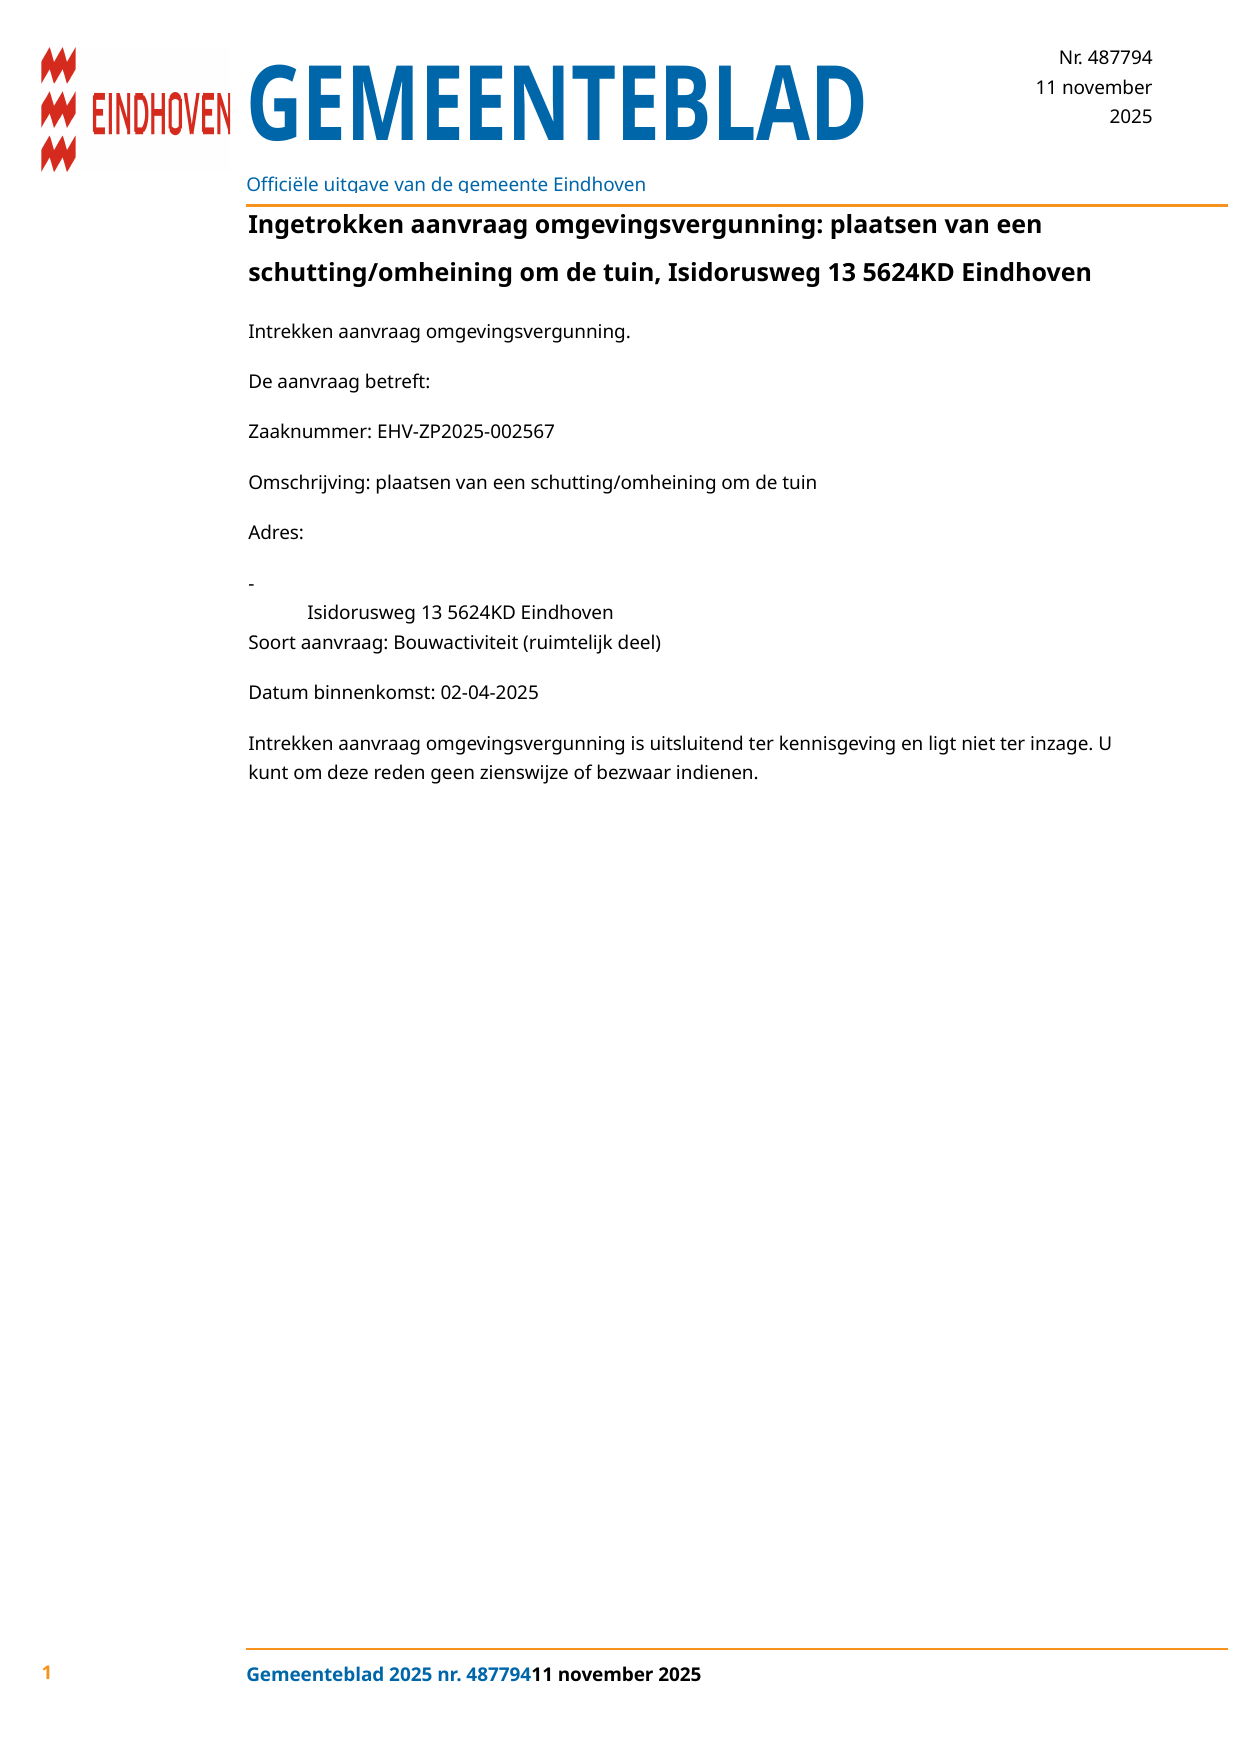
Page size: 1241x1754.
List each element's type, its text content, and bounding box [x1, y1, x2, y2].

text Datum binnenkomst: 02-04-2025 [248, 679, 1152, 705]
text Ingetrokken aanvraag omgevingsvergunning: plaatsen van een schutting/omheining om de tuin, Isidorusweg 13 5624KD Eindhoven [248, 207, 1152, 288]
text Adres: [248, 519, 1152, 545]
text Intrekken aanvraag omgevingsvergunning. [248, 318, 1152, 344]
text De aanvraag betreft: [248, 368, 1152, 394]
text Omschrijving: plaatsen van een schutting/omheining om de tuin [248, 469, 1152, 495]
picture [41, 47, 231, 172]
text Soort aanvraag: Bouwactiviteit (ruimtelijk deel) [248, 629, 1152, 655]
text Intrekken aanvraag omgevingsvergunning is uitsluitend ter kennisgeving en ligt niet ter inzage. U kunt om deze reden geen zienswijze of bezwaar indienen. [248, 730, 1152, 785]
list Isidorusweg 13 5624KD Eindhoven [248, 599, 1152, 625]
text Zaaknummer: EHV-ZP2025-002567 [248, 419, 1152, 444]
